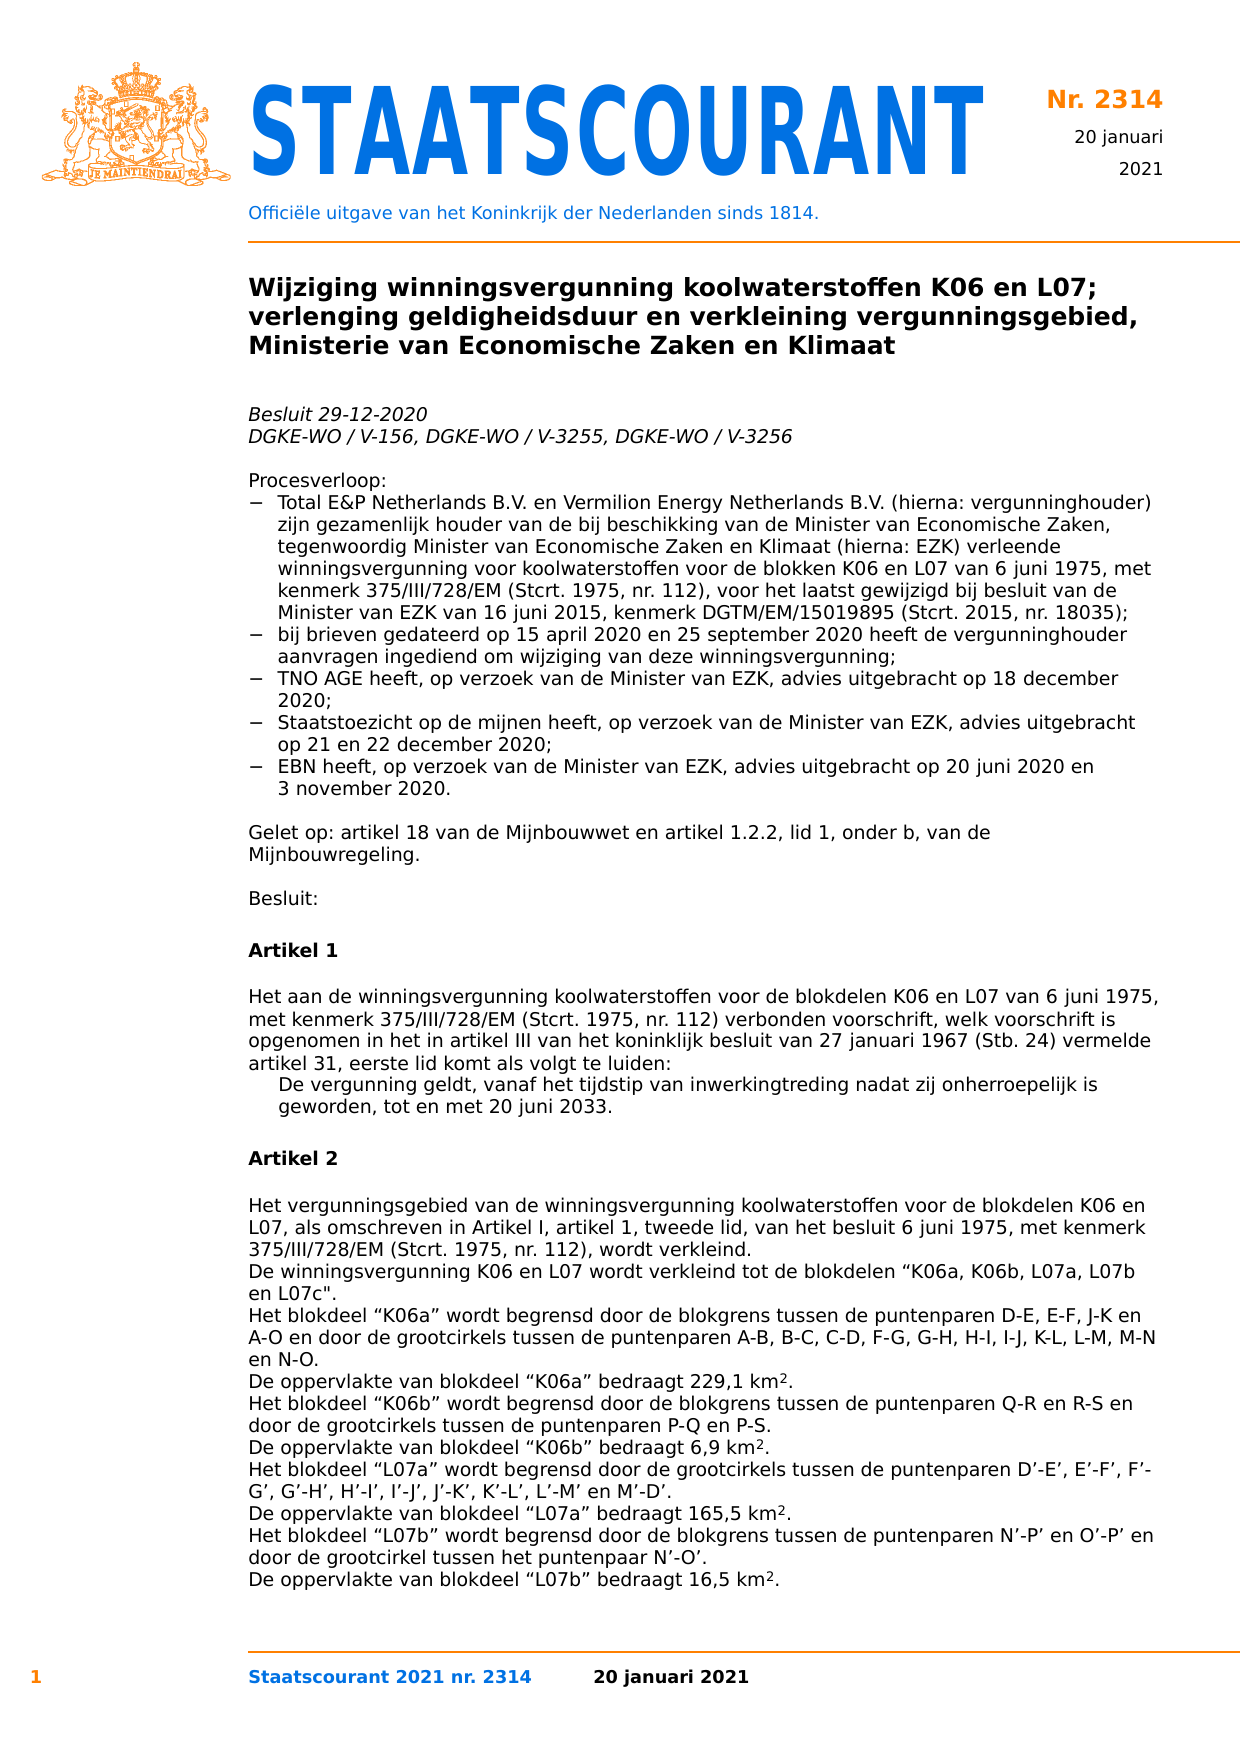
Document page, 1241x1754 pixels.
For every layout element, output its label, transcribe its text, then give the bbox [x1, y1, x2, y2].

text Het blokdeel “K06a” wordt begrensd door de blokgrens tussen de puntenparen D-E, E-F, J-K en A-O en door de grootcirkels tussen de puntenparen A-B, B-C, C-D, F-G, G-H, H-I, I-J, K-L, L-M, M-N en N-O. [248, 1305, 1163, 1371]
subtitle Artikel 2 [248, 1148, 1163, 1170]
text De vergunning geldt, vanaf het tijdstip van inwerkingtreding nadat zij onherroepelijk is geworden, tot en met 20 juni 2033. [278, 1074, 1163, 1118]
text Besluit 29-12-2020 [248, 404, 1163, 426]
text De oppervlakte van blokdeel “L07a” bedraagt 165,5 km2. [248, 1503, 1163, 1525]
text De winningsvergunning K06 en L07 wordt verkleind tot de blokdelen “K06a, K06b, L07a, L07b en L07c". [248, 1261, 1163, 1305]
table_cell Officiële uitgave van het Koninkrijk der Nederlanden sinds 1814. [248, 203, 1240, 241]
text De oppervlakte van blokdeel “L07b” bedraagt 16,5 km2. [248, 1569, 1163, 1591]
text Het blokdeel “L07b” wordt begrensd door de blokgrens tussen de puntenparen N’-P’ en O’-P’ en door de grootcirkel tussen het puntenpaar N’-O’. [248, 1525, 1163, 1569]
text De oppervlakte van blokdeel “K06a” bedraagt 229,1 km2. [248, 1371, 1163, 1393]
text − bij brieven gedateerd op 15 april 2020 en 25 september 2020 heeft de vergunninghouder aanvragen ingediend om wijziging van deze winningsvergunning; [248, 624, 1163, 668]
text Gelet op: artikel 18 van de Mijnbouwwet en artikel 1.2.2, lid 1, onder b, van de Mijnbouwregeling. [248, 822, 1163, 866]
table_cell 20 januari [998, 121, 1240, 153]
table_header STAATSCOURANT [248, 62, 998, 203]
text De oppervlakte van blokdeel “K06b” bedraagt 6,9 km2. [248, 1437, 1163, 1459]
subtitle Artikel 1 [248, 939, 1163, 961]
text DGKE-WO / V-156, DGKE-WO / V-3255, DGKE-WO / V-3256 [248, 426, 1163, 448]
text − EBN heeft, op verzoek van de Minister van EZK, advies uitgebracht op 20 juni 2020 en 3 november 2020. [248, 756, 1163, 800]
text − Staatstoezicht op de mijnen heeft, op verzoek van de Minister van EZK, advies uitgebracht op 21 en 22 december 2020; [248, 712, 1163, 756]
text Het blokdeel “L07a” wordt begrensd door de grootcirkels tussen de puntenparen D’-E’, E’-F’, F’-G’, G’-H’, H’-I’, I’-J’, J’-K’, K’-L’, L’-M’ en M’-D’. [248, 1459, 1163, 1503]
subtitle Wijziging winningsvergunning koolwaterstoffen K06 en L07; verlenging geldigheidsduur en verkleining vergunningsgebied, Ministerie van Economische Zaken en Klimaat [248, 273, 1163, 361]
text Het vergunningsgebied van de winningsvergunning koolwaterstoffen voor de blokdelen K06 en L07, als omschreven in Artikel I, artikel 1, tweede lid, van het besluit 6 juni 1975, met kenmerk 375/III/728/EM (Stcrt. 1975, nr. 112), wordt verkleind. [248, 1195, 1163, 1261]
text Besluit: [248, 887, 1163, 909]
text Procesverloop: [248, 470, 1163, 492]
text Het blokdeel “K06b” wordt begrensd door de blokgrens tussen de puntenparen Q-R en R-S en door de grootcirkels tussen de puntenparen P-Q en P-S. [248, 1393, 1163, 1437]
text − Total E&P Netherlands B.V. en Vermilion Energy Netherlands B.V. (hierna: vergunninghouder) zijn gezamenlijk houder van de bij beschikking van de Minister van Economische Zaken, tegenwoordig Minister van Economische Zaken en Klimaat (hierna: EZK) verleende winningsvergunning voor koolwaterstoffen voor de blokken K06 en L07 van 6 juni 1975, met kenmerk 375/III/728/EM (Stcrt. 1975, nr. 112), voor het laatst gewijzigd bij besluit van de Minister van EZK van 16 juni 2015, kenmerk DGTM/EM/15019895 (Stcrt. 2015, nr. 18035); [248, 492, 1163, 624]
table_header [25, 62, 248, 241]
table_cell 2021 [998, 153, 1240, 203]
table_header Nr. 2314 [998, 62, 1240, 121]
picture [41, 62, 231, 186]
text − TNO AGE heeft, op verzoek van de Minister van EZK, advies uitgebracht op 18 december 2020; [248, 668, 1163, 712]
text Het aan de winningsvergunning koolwaterstoffen voor de blokdelen K06 en L07 van 6 juni 1975, met kenmerk 375/III/728/EM (Stcrt. 1975, nr. 112) verbonden voorschrift, welk voorschrift is opgenomen in het in artikel III van het koninklijk besluit van 27 januari 1967 (Stb. 24) vermelde artikel 31, eerste lid komt als volgt te luiden: [248, 986, 1163, 1074]
